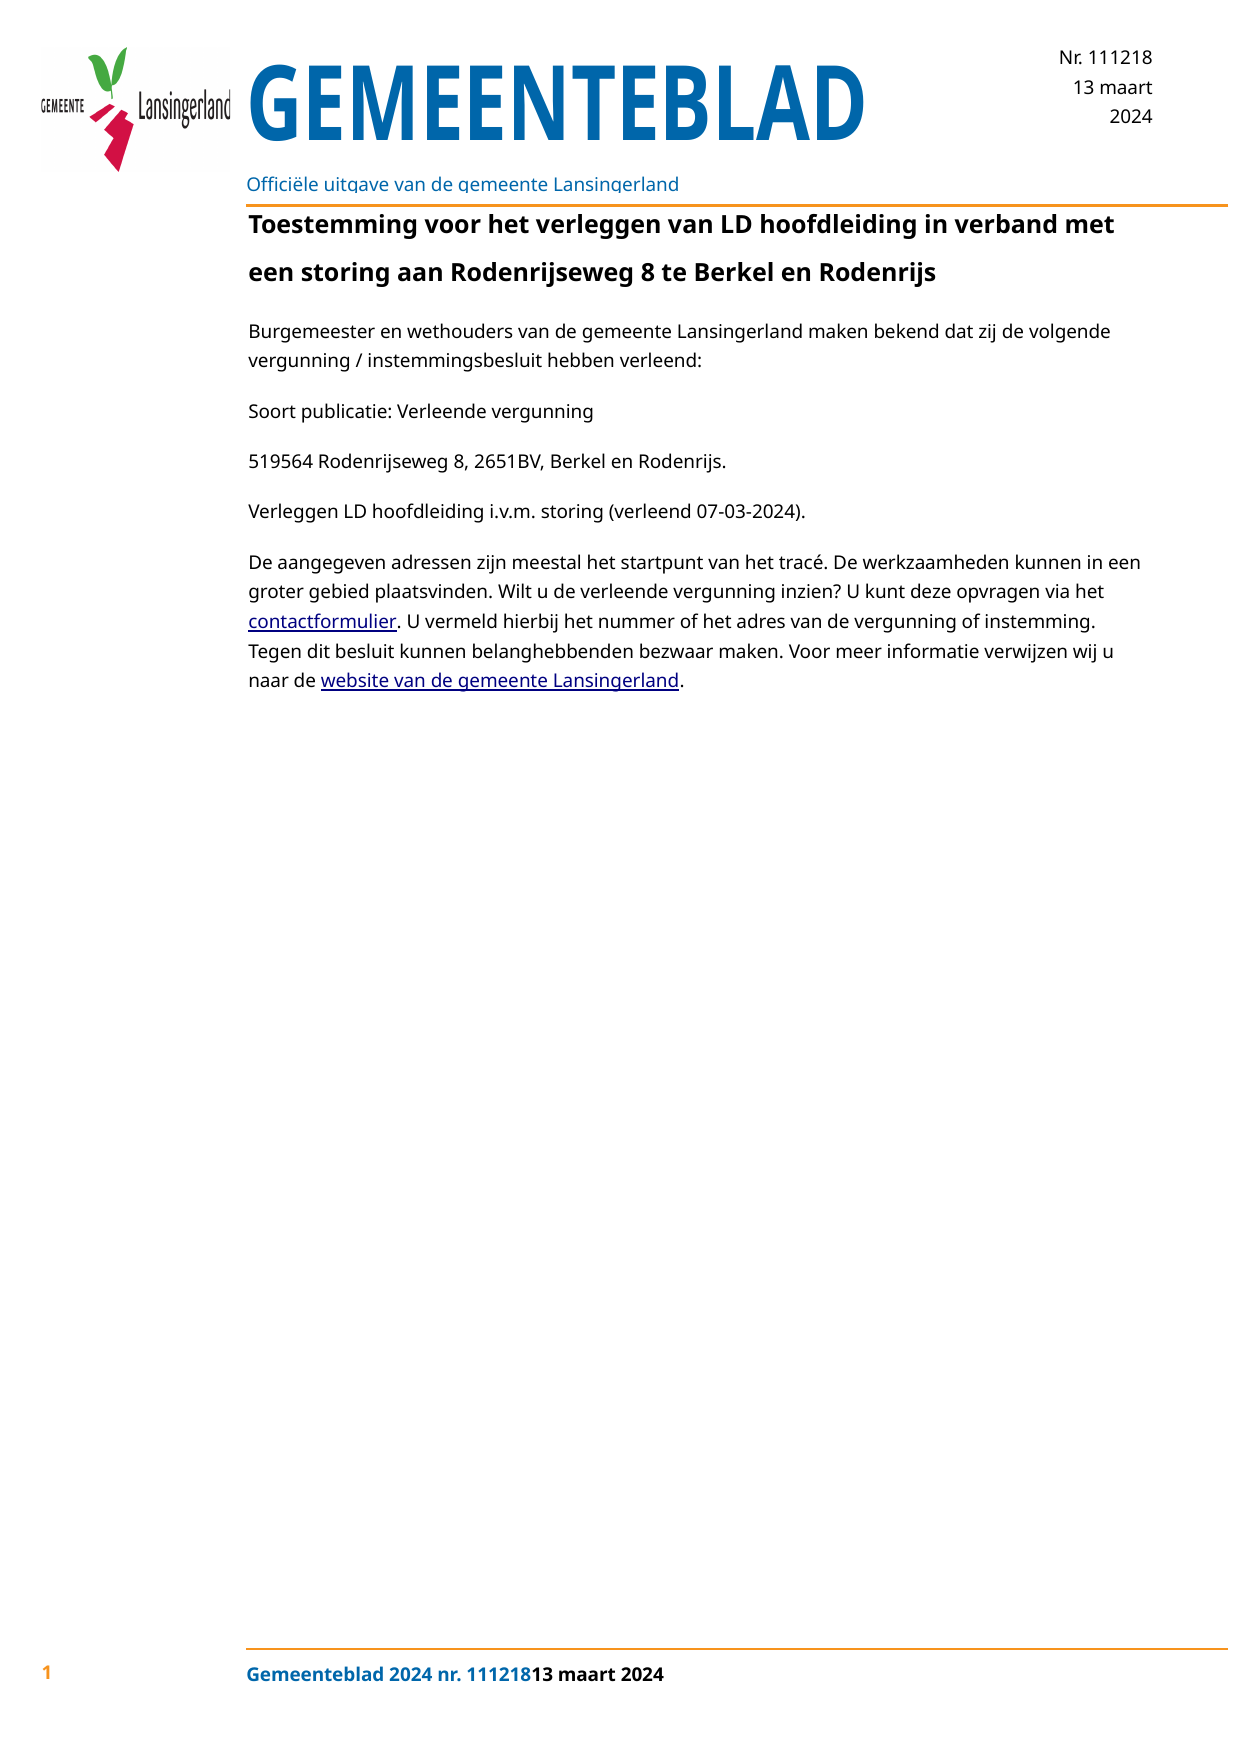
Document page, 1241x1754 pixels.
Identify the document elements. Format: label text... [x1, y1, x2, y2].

text Soort publicatie: Verleende vergunning [248, 398, 1152, 424]
picture [41, 47, 231, 172]
text Toestemming voor het verleggen van LD hoofdleiding in verband met een storing aan Rodenrijseweg 8 te Berkel en Rodenrijs [248, 207, 1152, 288]
text Verleggen LD hoofdleiding i.v.m. storing (verleend 07-03-2024). [248, 499, 1152, 524]
text De aangegeven adressen zijn meestal het startpunt van het tracé. De werkzaamheden kunnen in een groter gebied plaatsvinden. Wilt u de verleende vergunning inzien? U kunt deze opvragen via het contactformulier. U vermeld hierbij het nummer of het adres van de vergunning of instemming. Tegen dit besluit kunnen belanghebbenden bezwaar maken. Voor meer informatie verwijzen wij u naar de website van de gemeente Lansingerland. [248, 549, 1152, 693]
text Burgemeester en wethouders van de gemeente Lansingerland maken bekend dat zij de volgende vergunning / instemmingsbesluit hebben verleend: [248, 318, 1152, 373]
text 519564 Rodenrijseweg 8, 2651BV, Berkel en Rodenrijs. [248, 448, 1152, 474]
